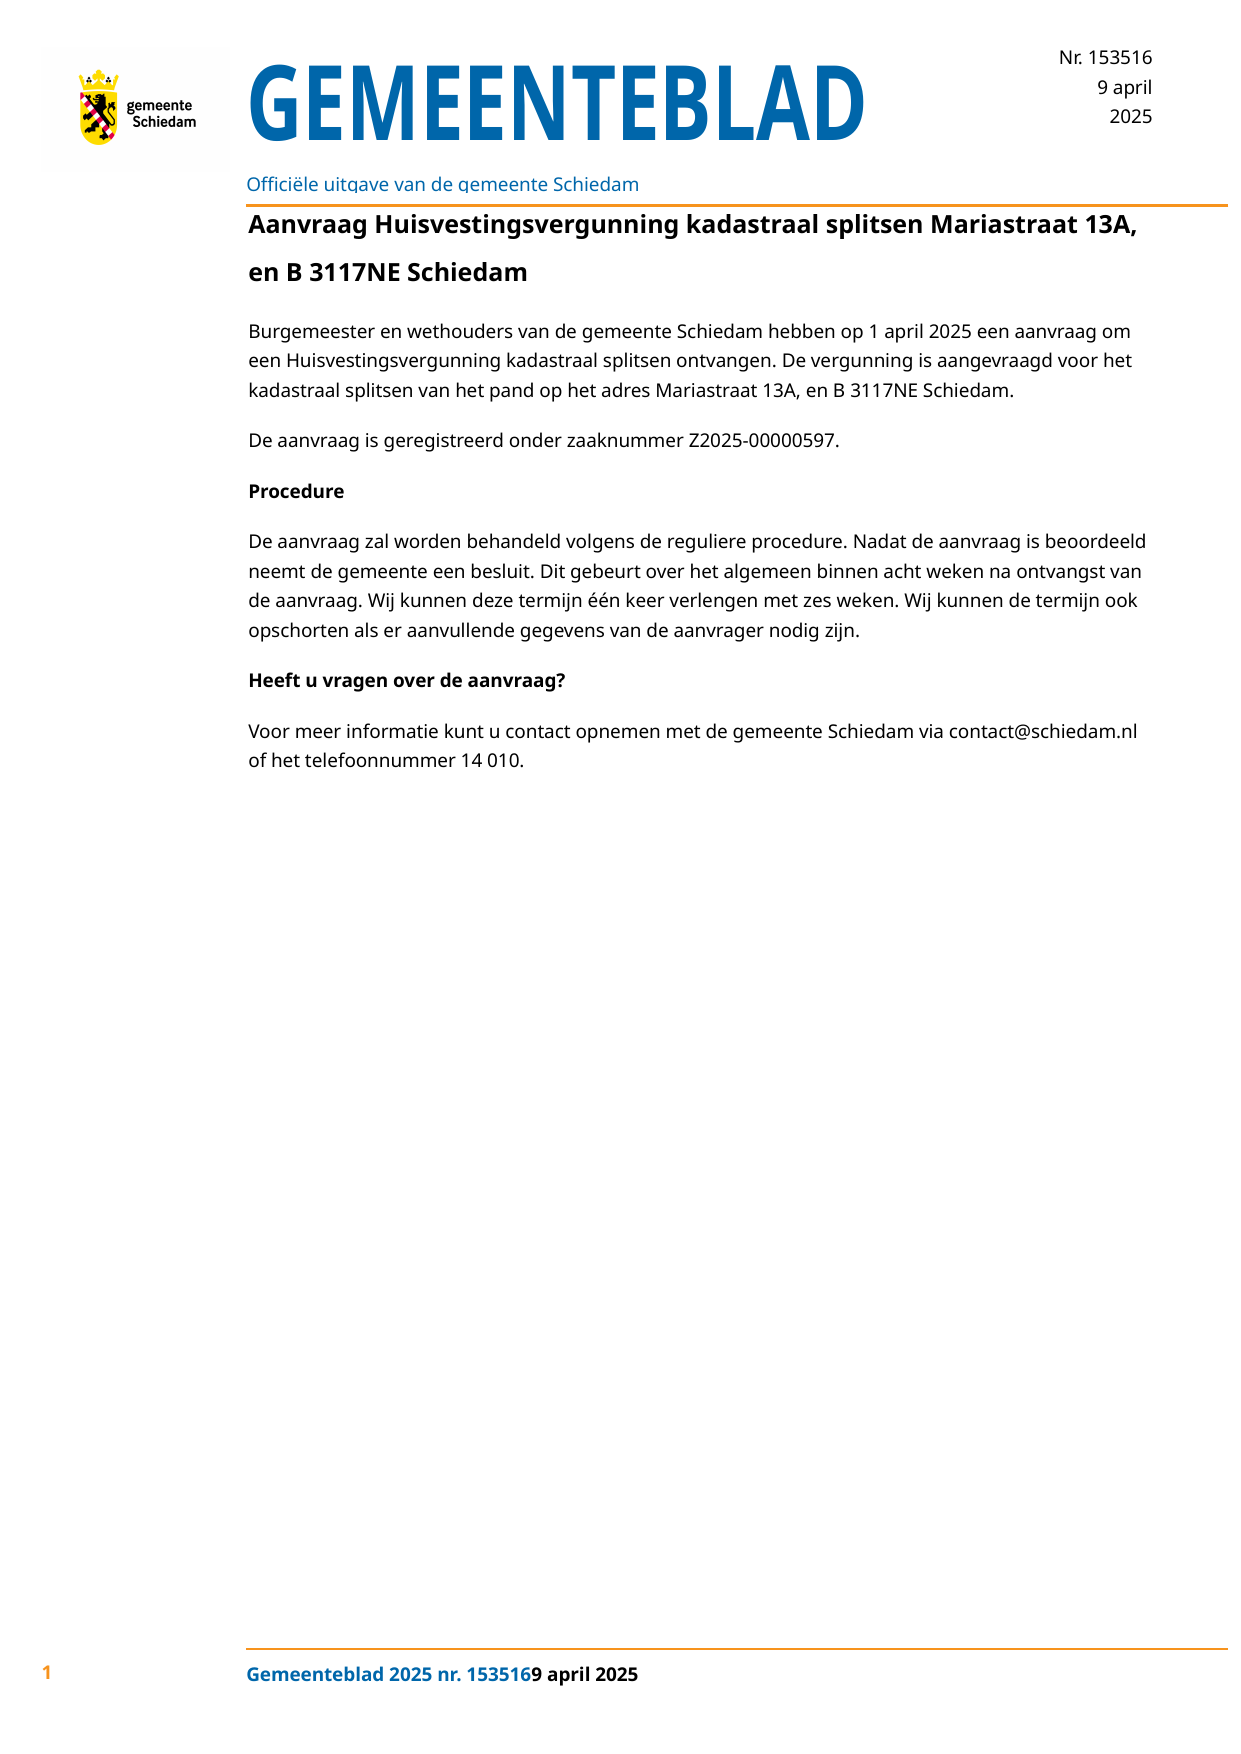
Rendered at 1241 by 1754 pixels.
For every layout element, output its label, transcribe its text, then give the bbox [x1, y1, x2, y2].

text Aanvraag Huisvestingsvergunning kadastraal splitsen Mariastraat 13A, en B 3117NE Schiedam [248, 207, 1152, 288]
text Voor meer informatie kunt u contact opnemen met de gemeente Schiedam via contact@schiedam.nl of het telefoonnummer 14 010. [248, 718, 1152, 773]
text De aanvraag is geregistreerd onder zaaknummer Z2025-00000597. [248, 427, 1152, 453]
picture [41, 47, 231, 172]
text Burgemeester en wethouders van de gemeente Schiedam hebben op 1 april 2025 een aanvraag om een Huisvestingsvergunning kadastraal splitsen ontvangen. De vergunning is aangevraagd voor het kadastraal splitsen van het pand op het adres Mariastraat 13A, en B 3117NE Schiedam. [248, 318, 1152, 403]
text De aanvraag zal worden behandeld volgens de reguliere procedure. Nadat de aanvraag is beoordeeld neemt de gemeente een besluit. Dit gebeurt over het algemeen binnen acht weken na ontvangst van de aanvraag. Wij kunnen deze termijn één keer verlengen met zes weken. Wij kunnen de termijn ook opschorten als er aanvullende gegevens van de aanvrager nodig zijn. [248, 528, 1152, 643]
text Procedure [248, 478, 1152, 504]
text Heeft u vragen over de aanvraag? [248, 667, 1152, 693]
